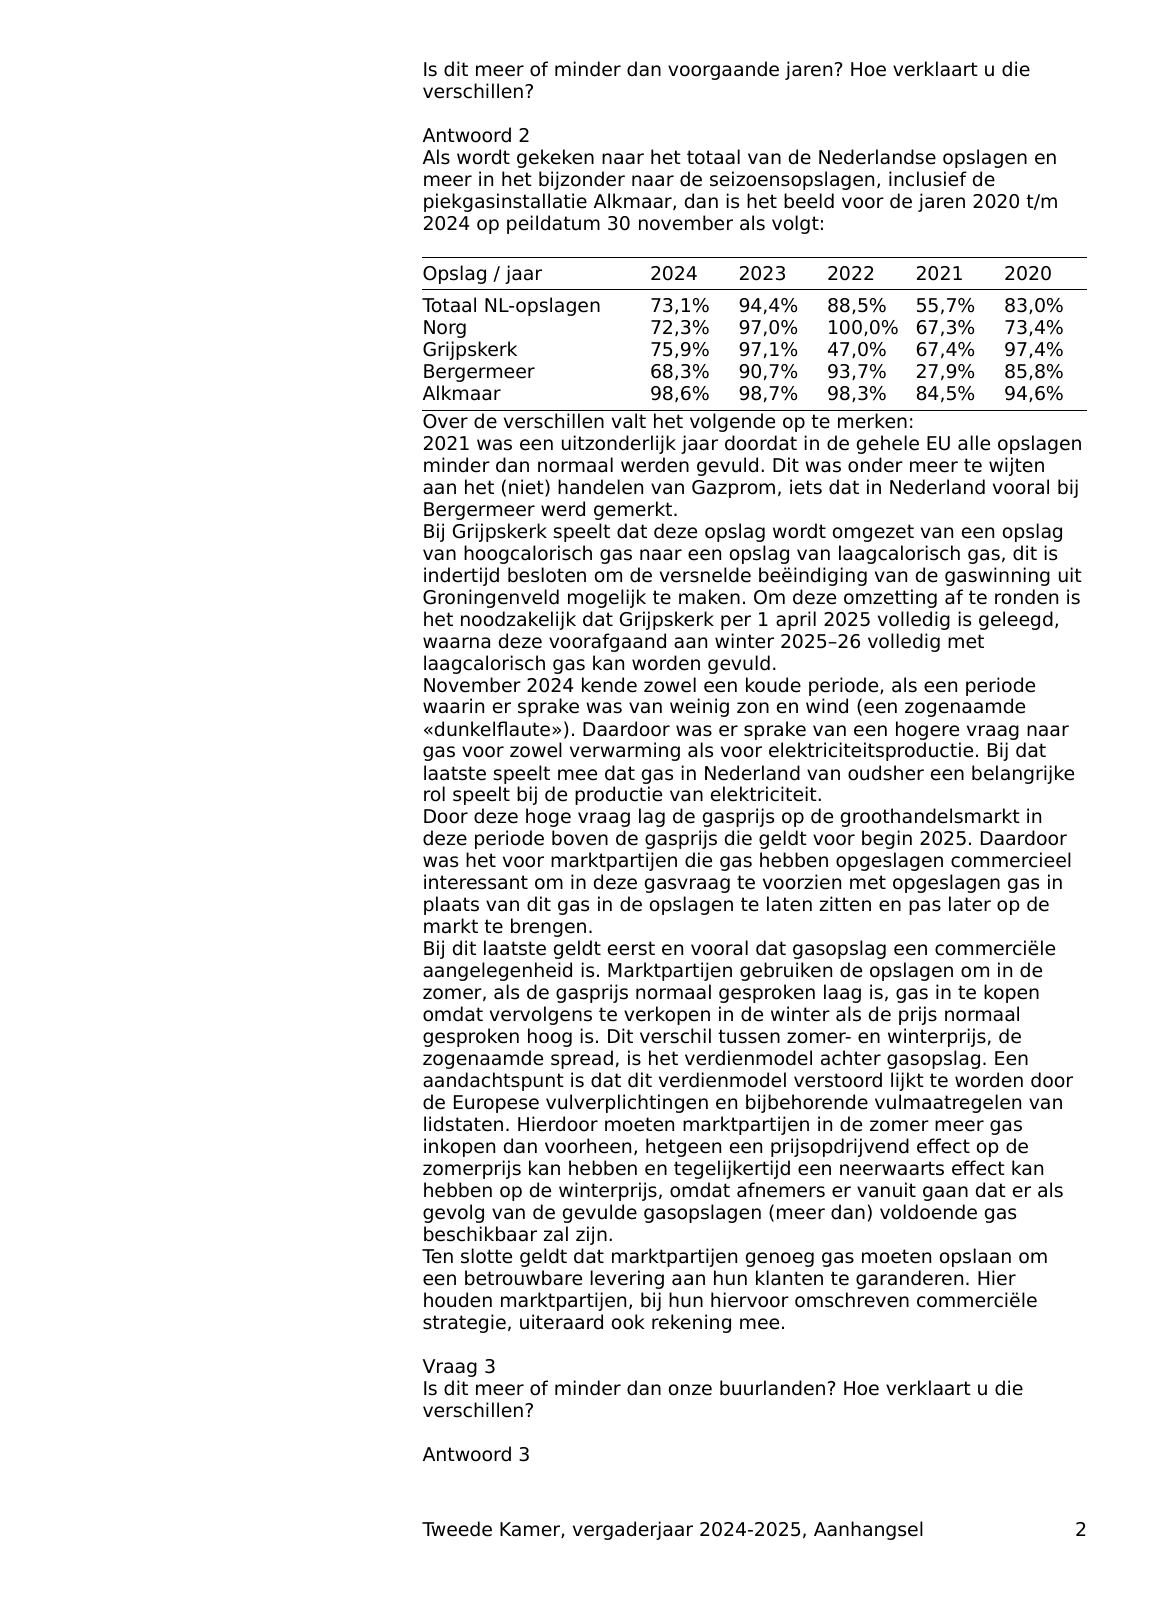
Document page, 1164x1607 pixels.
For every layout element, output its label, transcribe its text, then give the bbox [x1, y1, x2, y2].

table_cell 73,4% [998, 317, 1087, 339]
table_cell 97,0% [732, 317, 821, 339]
table_cell 55,7% [910, 290, 998, 317]
table_header 2023 [732, 258, 821, 289]
table_cell 98,6% [644, 383, 732, 410]
text Bij dit laatste geldt eerst en vooral dat gasopslag een commerciële aangelegenheid is. Marktpartijen gebruiken de opslagen om in de zomer, als de gasprijs normaal gesproken laag is, gas in te kopen omdat vervolgens te verkopen in de winter als de prijs normaal gesproken hoog is. Dit verschil tussen zomer- en winterprijs, de zogenaamde spread, is het verdienmodel achter gasopslag. Een aandachtspunt is dat dit verdienmodel verstoord lijkt te worden door de Europese vulverplichtingen en bijbehorende vulmaatregelen van lidstaten. Hierdoor moeten marktpartijen in de zomer meer gas inkopen dan voorheen, hetgeen een prijsopdrijvend effect op de zomerprijs kan hebben en tegelijkertijd een neerwaarts effect kan hebben op de winterprijs, omdat afnemers er vanuit gaan dat er als gevolg van de gevulde gasopslagen (meer dan) voldoende gas beschikbaar zal zijn. [422, 938, 1087, 1246]
table_cell 93,7% [821, 361, 909, 383]
table_cell 94,6% [998, 383, 1087, 410]
table_cell 84,5% [910, 383, 998, 410]
table_cell Norg [422, 317, 644, 339]
table_cell 97,4% [998, 339, 1087, 361]
table_cell 100,0% [821, 317, 909, 339]
table_cell 73,1% [644, 290, 732, 317]
text Antwoord 3 [422, 1444, 1087, 1466]
table_cell 27,9% [910, 361, 998, 383]
text Over de verschillen valt het volgende op te merken: [422, 411, 1087, 433]
text 2021 was een uitzonderlijk jaar doordat in de gehele EU alle opslagen minder dan normaal werden gevuld. Dit was onder meer te wijten aan het (niet) handelen van Gazprom, iets dat in Nederland vooral bij Bergermeer werd gemerkt. [422, 433, 1087, 521]
table_cell 90,7% [732, 361, 821, 383]
table_cell Bergermeer [422, 361, 644, 383]
text Vraag 3 [422, 1356, 1087, 1378]
table_cell 72,3% [644, 317, 732, 339]
table_cell 68,3% [644, 361, 732, 383]
table_header 2020 [998, 258, 1087, 289]
table_cell 98,7% [732, 383, 821, 410]
table_cell 85,8% [998, 361, 1087, 383]
table_header 2021 [910, 258, 998, 289]
table_header 2024 [644, 258, 732, 289]
table_cell 83,0% [998, 290, 1087, 317]
text Antwoord 2 [422, 125, 1087, 147]
table_cell 67,3% [910, 317, 998, 339]
table_cell 67,4% [910, 339, 998, 361]
table_cell Totaal NL-opslagen [422, 290, 644, 317]
table_cell 94,4% [732, 290, 821, 317]
table_header 2022 [821, 258, 909, 289]
text Is dit meer of minder dan onze buurlanden? Hoe verklaart u die verschillen? [422, 1378, 1087, 1422]
text Als wordt gekeken naar het totaal van de Nederlandse opslagen en meer in het bijzonder naar de seizoensopslagen, inclusief de piekgasinstallatie Alkmaar, dan is het beeld voor de jaren 2020 t/m 2024 op peildatum 30 november als volgt: [422, 147, 1087, 235]
text Bij Grijpskerk speelt dat deze opslag wordt omgezet van een opslag van hoogcalorisch gas naar een opslag van laagcalorisch gas, dit is indertijd besloten om de versnelde beëindiging van de gaswinning uit Groningenveld mogelijk te maken. Om deze omzetting af te ronden is het noodzakelijk dat Grijpskerk per 1 april 2025 volledig is geleegd, waarna deze voorafgaand aan winter 2025–26 volledig met laagcalorisch gas kan worden gevuld. [422, 521, 1087, 674]
table_cell Alkmaar [422, 383, 644, 410]
table_cell 47,0% [821, 339, 909, 361]
table_cell 98,3% [821, 383, 909, 410]
text November 2024 kende zowel een koude periode, als een periode waarin er sprake was van weinig zon en wind (een zogenaamde «dunkelflaute»). Daardoor was er sprake van een hogere vraag naar gas voor zowel verwarming als voor elektriciteitsproductie. Bij dat laatste speelt mee dat gas in Nederland van oudsher een belangrijke rol speelt bij de productie van elektriciteit. [422, 674, 1087, 806]
table_header Opslag / jaar [422, 258, 644, 289]
text Ten slotte geldt dat marktpartijen genoeg gas moeten opslaan om een betrouwbare levering aan hun klanten te garanderen. Hier houden marktpartijen, bij hun hiervoor omschreven commerciële strategie, uiteraard ook rekening mee. [422, 1246, 1087, 1334]
table_cell 88,5% [821, 290, 909, 317]
text Door deze hoge vraag lag de gasprijs op de groothandelsmarkt in deze periode boven de gasprijs die geldt voor begin 2025. Daardoor was het voor marktpartijen die gas hebben opgeslagen commercieel interessant om in deze gasvraag te voorzien met opgeslagen gas in plaats van dit gas in de opslagen te laten zitten en pas later op de markt te brengen. [422, 806, 1087, 938]
table_cell Grijpskerk [422, 339, 644, 361]
table_cell 75,9% [644, 339, 732, 361]
table_cell 97,1% [732, 339, 821, 361]
text Is dit meer of minder dan voorgaande jaren? Hoe verklaart u die verschillen? [422, 59, 1087, 103]
